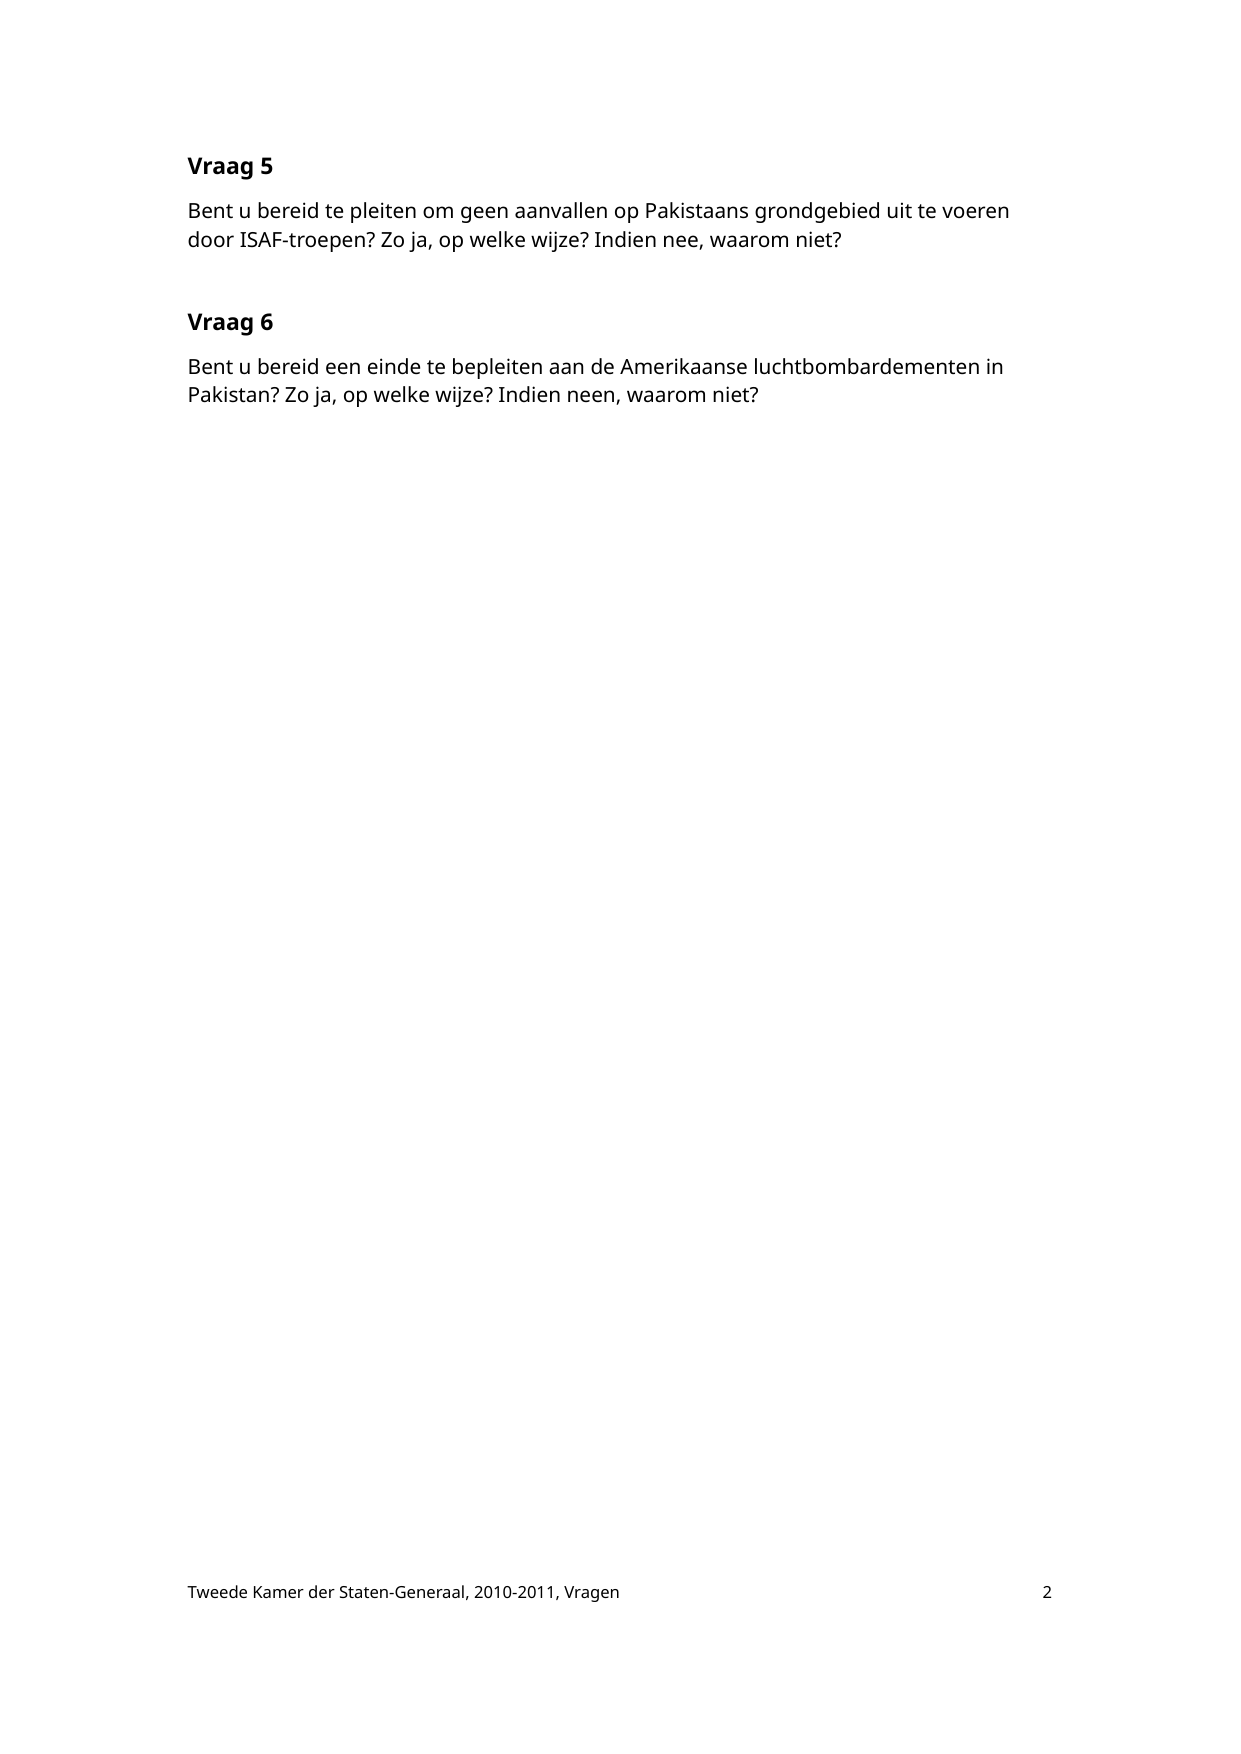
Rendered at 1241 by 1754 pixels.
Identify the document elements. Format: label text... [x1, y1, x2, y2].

subtitle Vraag 5 [187, 150, 1053, 181]
text Bent u bereid een einde te bepleiten aan de Amerikaanse luchtbombardementen in Pakistan? Zo ja, op welke wijze? Indien neen, waarom niet? [187, 352, 1053, 409]
subtitle Vraag 6 [187, 306, 1053, 337]
text Bent u bereid te pleiten om geen aanvallen op Pakistaans grondgebied uit te voeren door ISAF-troepen? Zo ja, op welke wijze? Indien nee, waarom niet? [187, 196, 1053, 253]
